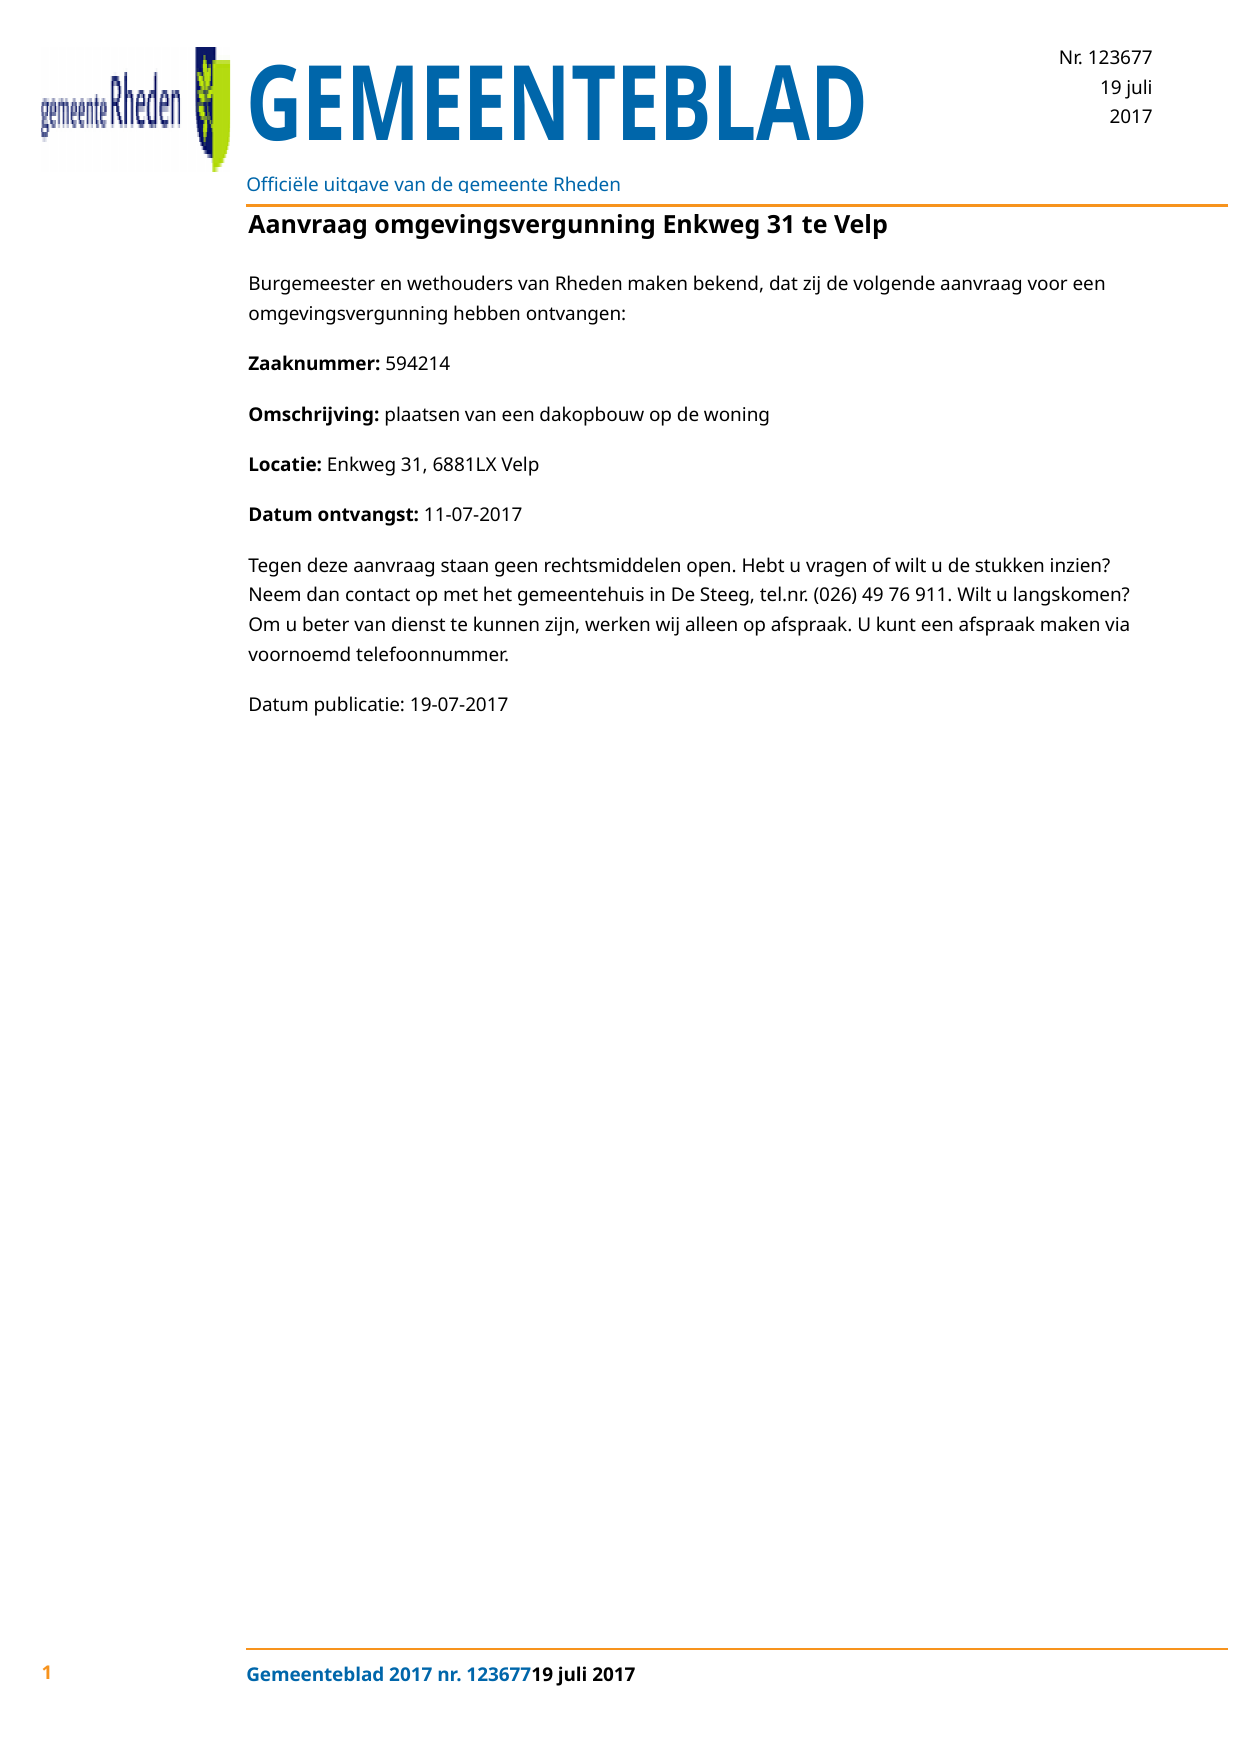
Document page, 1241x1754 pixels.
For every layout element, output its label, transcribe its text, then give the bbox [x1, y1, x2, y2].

text Omschrijving: plaatsen van een dakopbouw op de woning [248, 401, 1152, 426]
text Zaaknummer: 594214 [248, 350, 1152, 376]
text Locatie: Enkweg 31, 6881LX Velp [248, 451, 1152, 477]
picture [41, 47, 231, 172]
text Datum publicatie: 19-07-2017 [248, 691, 1152, 717]
text Burgemeester en wethouders van Rheden maken bekend, dat zij de volgende aanvraag voor een omgevingsvergunning hebben ontvangen: [248, 270, 1152, 326]
text Datum ontvangst: 11-07-2017 [248, 502, 1152, 527]
text Aanvraag omgevingsvergunning Enkweg 31 te Velp [248, 207, 1152, 241]
text Tegen deze aanvraag staan geen rechtsmiddelen open. Hebt u vragen of wilt u de stukken inzien? Neem dan contact op met het gemeentehuis in De Steeg, tel.nr. (026) 49 76 911. Wilt u langskomen? Om u beter van dienst te kunnen zijn, werken wij alleen op afspraak. U kunt een afspraak maken via voornoemd telefoonnummer. [248, 552, 1152, 666]
